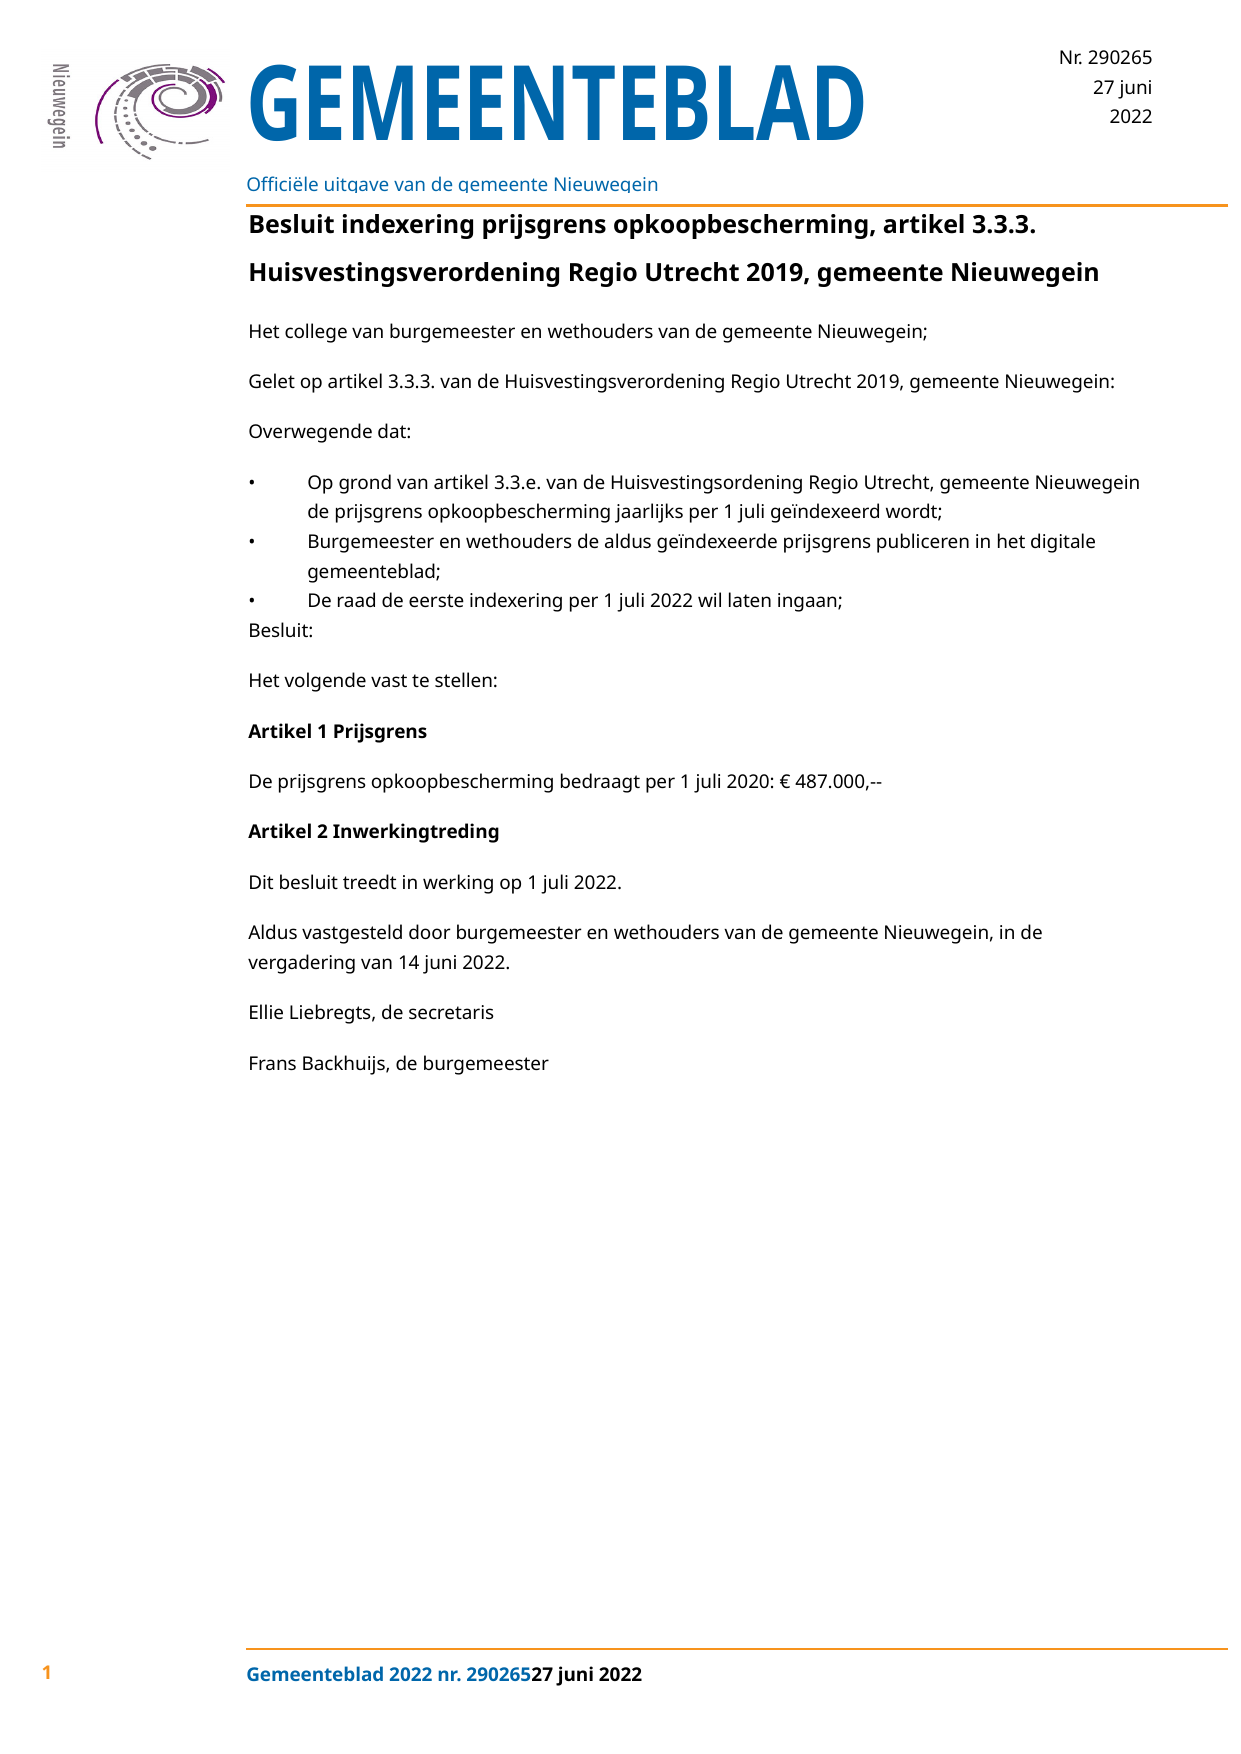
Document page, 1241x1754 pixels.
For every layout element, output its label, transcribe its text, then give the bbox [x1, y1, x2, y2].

picture [41, 47, 231, 172]
text De prijsgrens opkoopbescherming bedraagt per 1 juli 2020: € 487.000,-- [248, 768, 1152, 794]
text Frans Backhuijs, de burgemeester [248, 1050, 1152, 1076]
text Het volgende vast te stellen: [248, 667, 1152, 693]
text Gelet op artikel 3.3.3. van de Huisvestingsverordening Regio Utrecht 2019, gemeente Nieuwegein: [248, 368, 1152, 394]
list De raad de eerste indexering per 1 juli 2022 wil laten ingaan; [248, 587, 1152, 613]
text Artikel 1 Prijsgrens [248, 718, 1152, 744]
list Burgemeester en wethouders de aldus geïndexeerde prijsgrens publiceren in het digitale gemeenteblad; [248, 528, 1152, 584]
list Op grond van artikel 3.3.e. van de Huisvestingsordening Regio Utrecht, gemeente Nieuwegein de prijsgrens opkoopbescherming jaarlijks per 1 juli geïndexeerd wordt; [248, 469, 1152, 524]
text Dit besluit treedt in werking op 1 juli 2022. [248, 869, 1152, 895]
text Besluit indexering prijsgrens opkoopbescherming, artikel 3.3.3. Huisvestingsverordening Regio Utrecht 2019, gemeente Nieuwegein [248, 207, 1152, 288]
text Ellie Liebregts, de secretaris [248, 999, 1152, 1025]
text Het college van burgemeester en wethouders van de gemeente Nieuwegein; [248, 318, 1152, 344]
text Overwegende dat: [248, 419, 1152, 444]
text Artikel 2 Inwerkingtreding [248, 819, 1152, 844]
text Aldus vastgesteld door burgemeester en wethouders van de gemeente Nieuwegein, in de vergadering van 14 juni 2022. [248, 919, 1152, 975]
text Besluit: [248, 617, 1152, 643]
